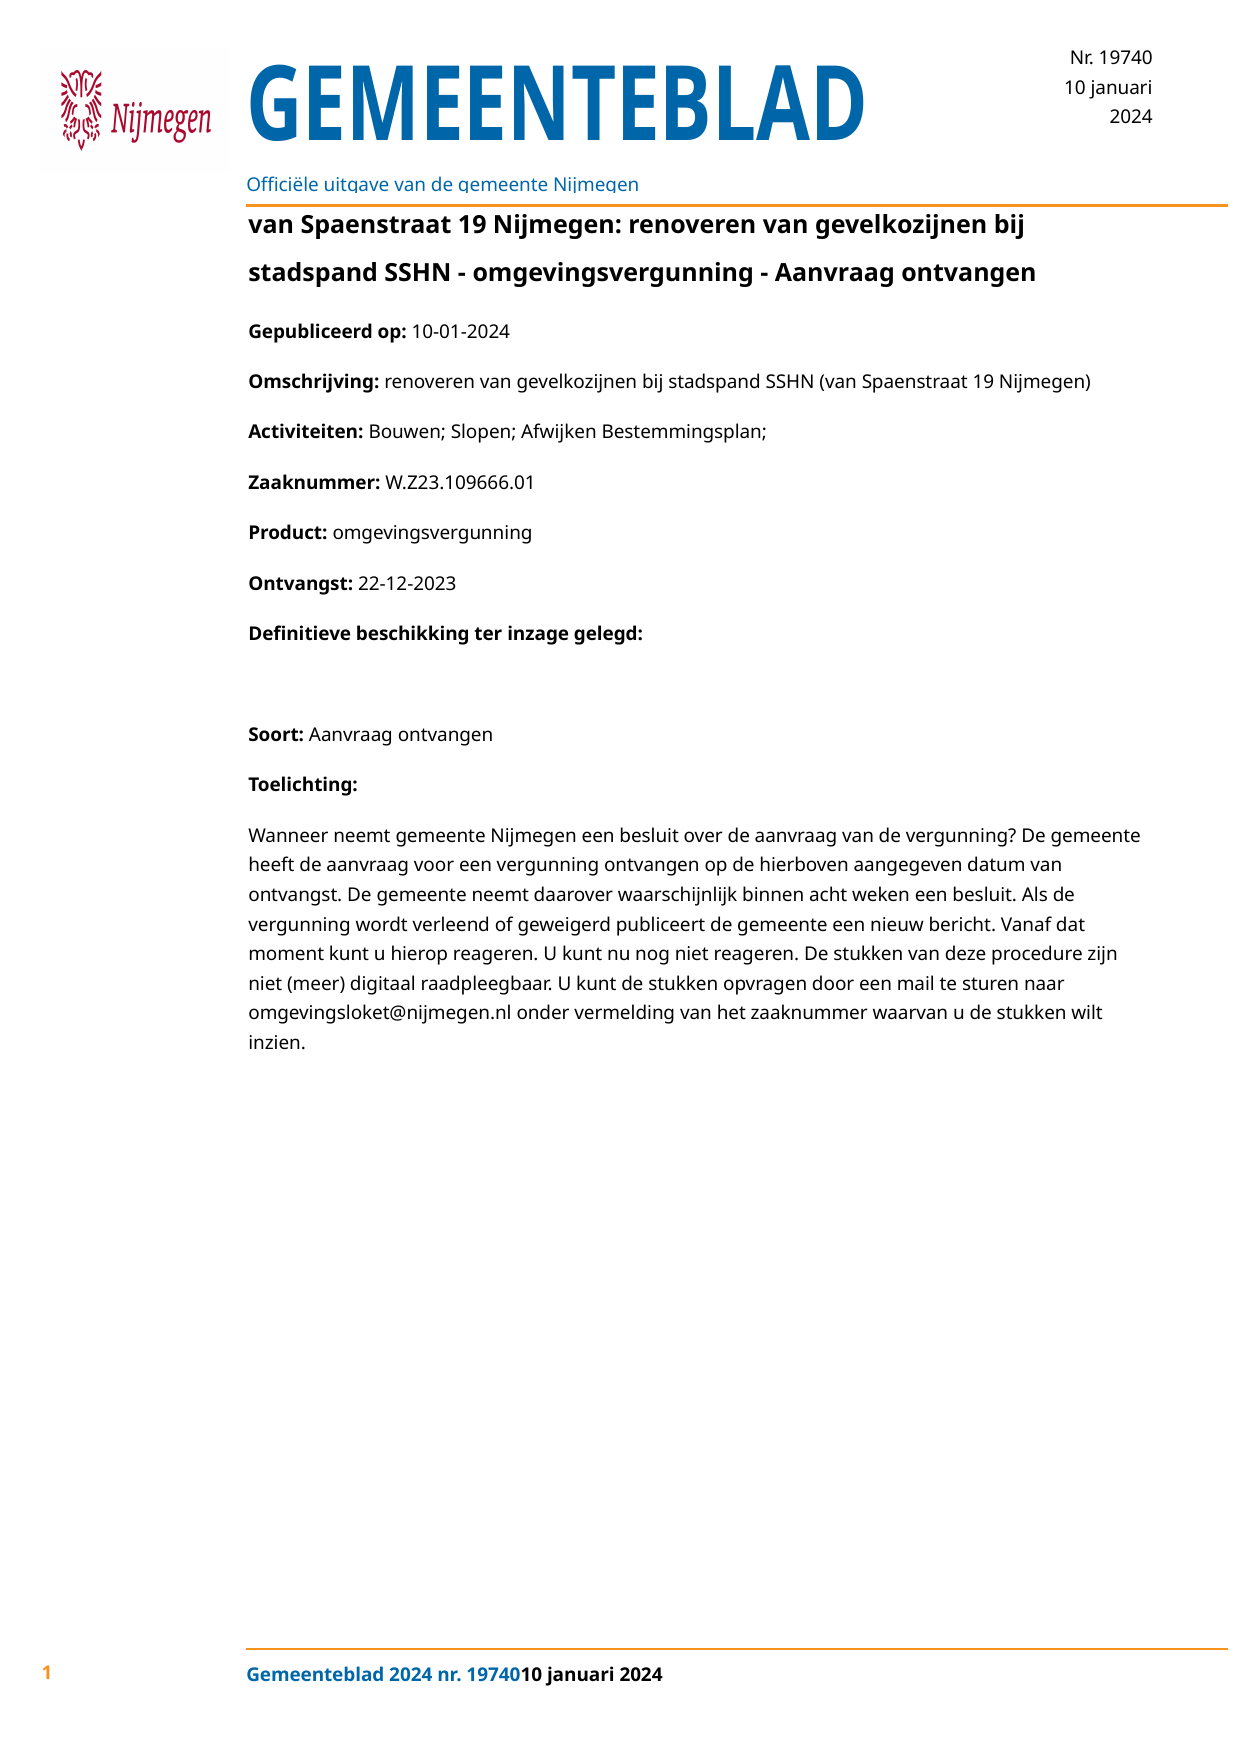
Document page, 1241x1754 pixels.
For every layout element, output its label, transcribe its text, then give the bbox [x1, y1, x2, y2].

text van Spaenstraat 19 Nijmegen: renoveren van gevelkozijnen bij stadspand SSHN - omgevingsvergunning - Aanvraag ontvangen [248, 207, 1152, 288]
text Definitieve beschikking ter inzage gelegd: [248, 620, 1152, 646]
text Gepubliceerd op: 10-01-2024 [248, 318, 1152, 344]
text Wanneer neemt gemeente Nijmegen een besluit over de aanvraag van de vergunning? De gemeente heeft de aanvraag voor een vergunning ontvangen op de hierboven aangegeven datum van ontvangst. De gemeente neemt daarover waarschijnlijk binnen acht weken een besluit. Als de vergunning wordt verleend of geweigerd publiceert de gemeente een nieuw bericht. Vanaf dat moment kunt u hierop reageren. U kunt nu nog niet reageren. De stukken van deze procedure zijn niet (meer) digitaal raadpleegbaar. U kunt de stukken opvragen door een mail te sturen naar omgevingsloket@nijmegen.nl onder vermelding van het zaaknummer waarvan u de stukken wilt inzien. [248, 822, 1152, 1055]
text Product: omgevingsvergunning [248, 519, 1152, 545]
text Activiteiten: Bouwen; Slopen; Afwijken Bestemmingsplan; [248, 419, 1152, 444]
text Soort: Aanvraag ontvangen [248, 721, 1152, 747]
text Omschrijving: renoveren van gevelkozijnen bij stadspand SSHN (van Spaenstraat 19 Nijmegen) [248, 368, 1152, 394]
picture [41, 47, 231, 172]
text Zaaknummer: W.Z23.109666.01 [248, 469, 1152, 495]
text Toelichting: [248, 772, 1152, 797]
text Ontvangst: 22-12-2023 [248, 570, 1152, 596]
